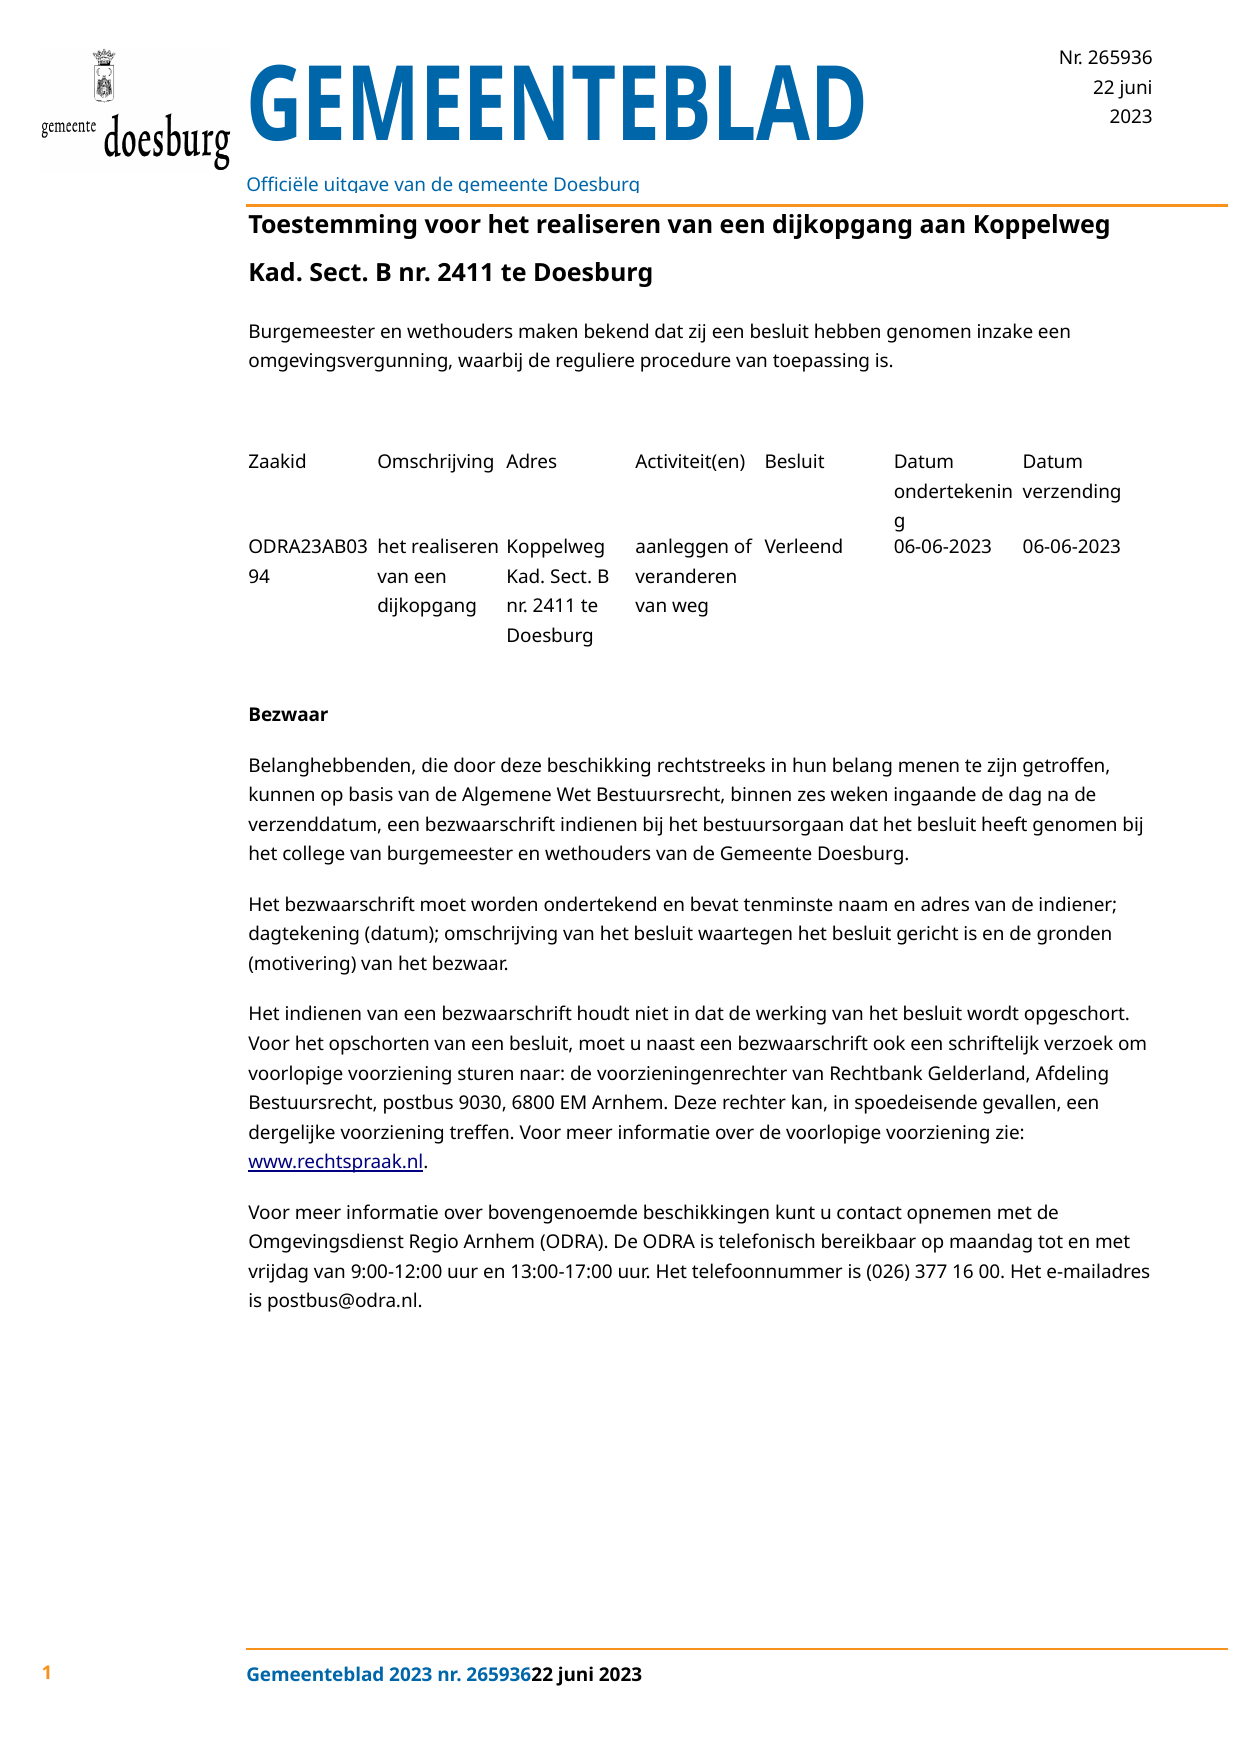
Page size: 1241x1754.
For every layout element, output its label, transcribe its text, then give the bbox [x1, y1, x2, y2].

table_cell Verleend [764, 533, 893, 648]
table_cell ODRA23AB0394 [248, 533, 377, 648]
text Belanghebbenden, die door deze beschikking rechtstreeks in hun belang menen te zijn getroffen, kunnen op basis van de Algemene Wet Bestuursrecht, binnen zes weken ingaande de dag na de verzenddatum, een bezwaarschrift indienen bij het bestuursorgaan dat het besluit heeft genomen bij het college van burgemeester en wethouders van de Gemeente Doesburg. [248, 752, 1152, 866]
table_header Activiteit(en) [635, 449, 764, 533]
text Burgemeester en wethouders maken bekend dat zij een besluit hebben genomen inzake een omgevingsvergunning, waarbij de reguliere procedure van toepassing is. [248, 318, 1152, 373]
table_header Besluit [764, 449, 893, 533]
picture [41, 47, 231, 172]
table_header Datum verzending [1023, 449, 1152, 533]
text Het bezwaarschrift moet worden ondertekend en bevat tenminste naam en adres van de indiener; dagtekening (datum); omschrijving van het besluit waartegen het besluit gericht is en de gronden (motivering) van het bezwaar. [248, 891, 1152, 976]
table_header Zaakid [248, 449, 377, 533]
text Voor meer informatie over bovengenoemde beschikkingen kunt u contact opnemen met de Omgevingsdienst Regio Arnhem (ODRA). De ODRA is telefonisch bereikbaar op maandag tot en met vrijdag van 9:00-12:00 uur en 13:00-17:00 uur. Het telefoonnummer is (026) 377 16 00. Het e-mailadres is postbus@odra.nl. [248, 1199, 1152, 1313]
text Toestemming voor het realiseren van een dijkopgang aan Koppelweg Kad. Sect. B nr. 2411 te Doesburg [248, 207, 1152, 288]
table_cell Koppelweg Kad. Sect. B nr. 2411 te Doesburg [506, 533, 635, 648]
text Bezwaar [248, 701, 1152, 727]
table_cell het realiseren van een dijkopgang [377, 533, 506, 648]
table_header Datum ondertekening [894, 449, 1022, 533]
table_cell 06-06-2023 [894, 533, 1022, 648]
table_header Omschrijving [377, 449, 506, 533]
text Het indienen van een bezwaarschrift houdt niet in dat de werking van het besluit wordt opgeschort. Voor het opschorten van een besluit, moet u naast een bezwaarschrift ook een schriftelijk verzoek om voorlopige voorziening sturen naar: de voorzieningenrechter van Rechtbank Gelderland, Afdeling Bestuursrecht, postbus 9030, 6800 EM Arnhem. Deze rechter kan, in spoedeisende gevallen, een dergelijke voorziening treffen. Voor meer informatie over de voorlopige voorziening zie: www.rechtspraak.nl. [248, 1001, 1152, 1174]
table_cell 06-06-2023 [1023, 533, 1152, 648]
table_header Adres [506, 449, 635, 533]
table_cell aanleggen of veranderen van weg [635, 533, 764, 648]
